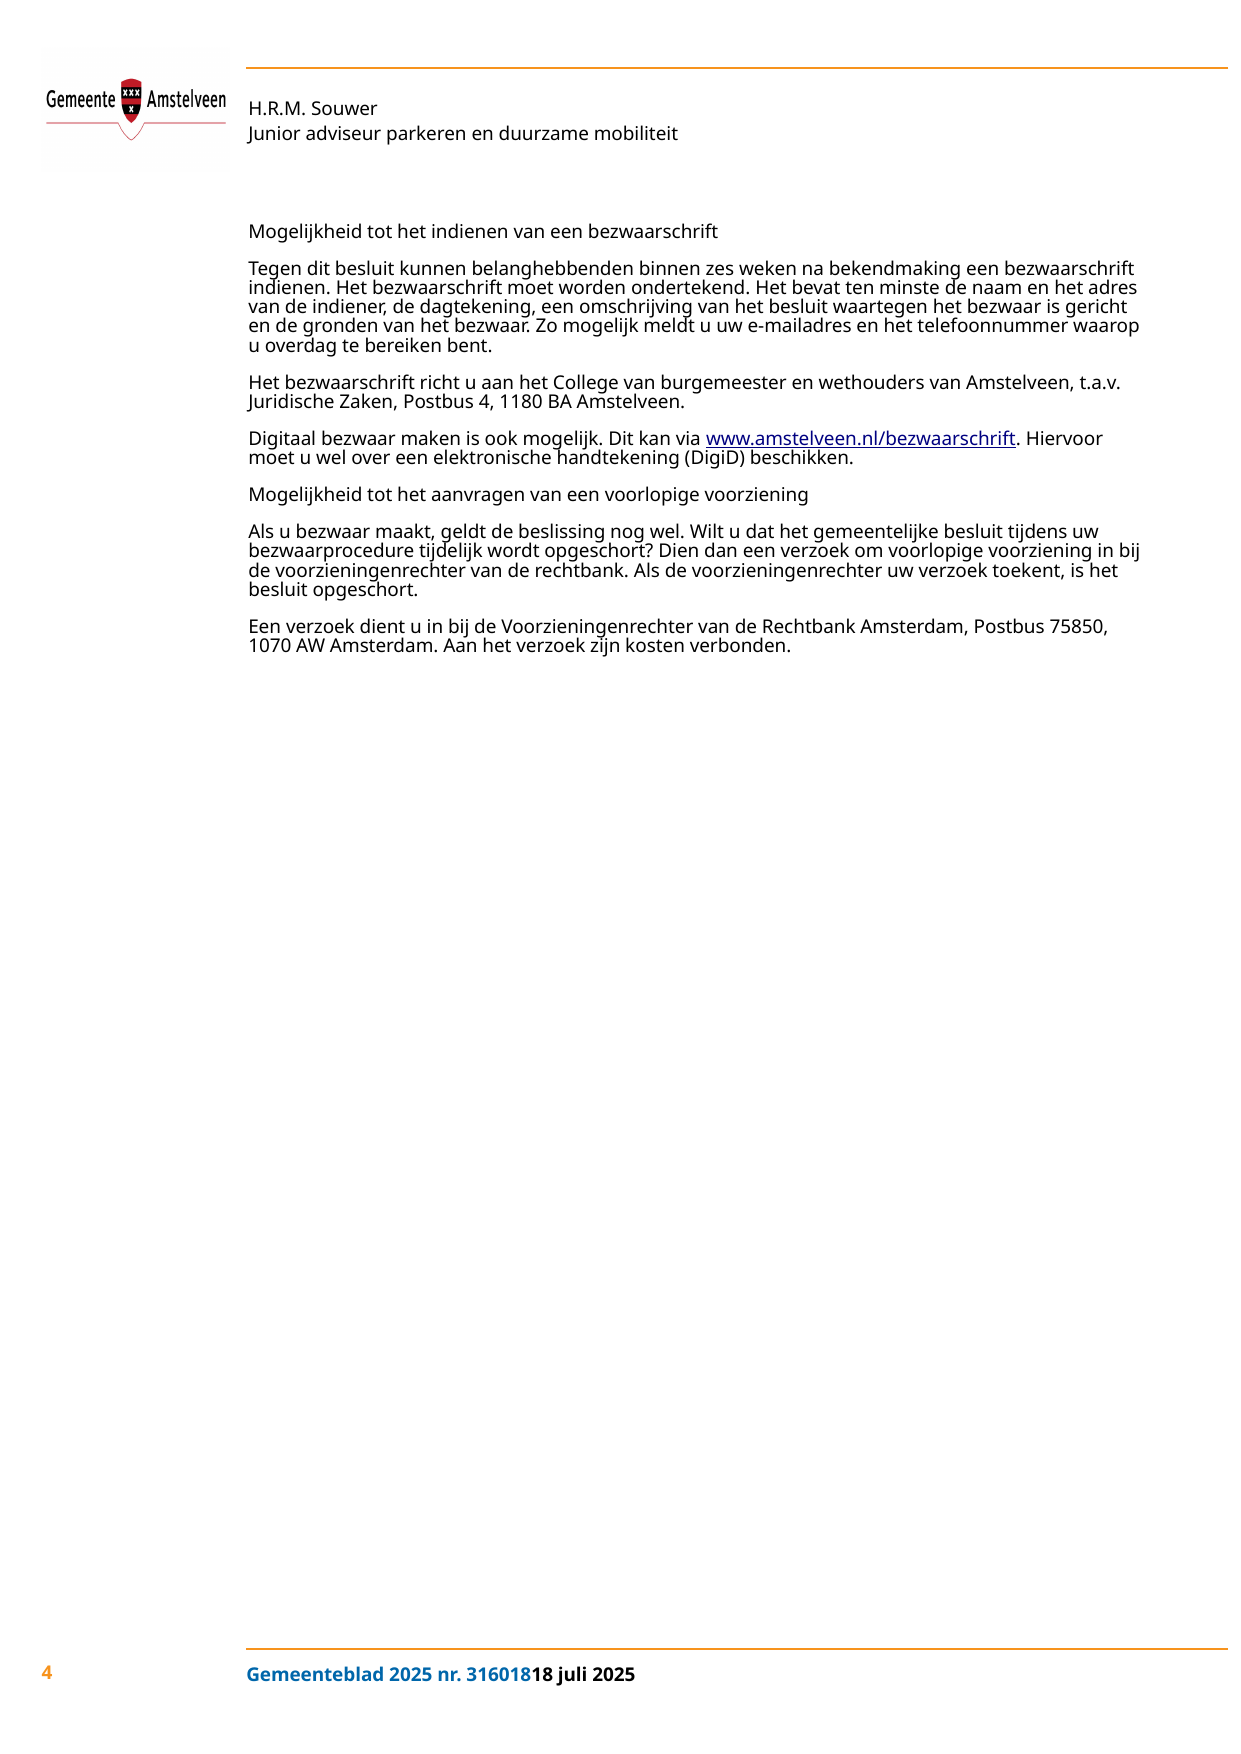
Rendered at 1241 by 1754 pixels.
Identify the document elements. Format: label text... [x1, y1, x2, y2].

text Als u bezwaar maakt, geldt de beslissing nog wel. Wilt u dat het gemeentelijke besluit tijdens uw bezwaarprocedure tijdelijk wordt opgeschort? Dien dan een verzoek om voorlopige voorziening in bij de voorzieningenrechter van de rechtbank. Als de voorzieningenrechter uw verzoek toekent, is het besluit opgeschort. [248, 523, 1152, 600]
picture [41, 47, 231, 172]
text Het bezwaarschrift richt u aan het College van burgemeester en wethouders van Amstelveen, t.a.v. Juridische Zaken, Postbus 4, 1180 BA Amstelveen. [248, 374, 1152, 412]
text Mogelijkheid tot het indienen van een bezwaarschrift [248, 223, 1152, 242]
text Een verzoek dient u in bij de Voorzieningenrechter van de Rechtbank Amsterdam, Postbus 75850, 1070 AW Amsterdam. Aan het verzoek zijn kosten verbonden. [248, 618, 1152, 656]
text H.R.M. Souwer [248, 95, 1152, 121]
text Mogelijkheid tot het aanvragen van een voorlopige voorziening [248, 486, 1152, 505]
text Junior adviseur parkeren en duurzame mobiliteit [248, 121, 1152, 146]
text Digitaal bezwaar maken is ook mogelijk. Dit kan via www.amstelveen.nl/bezwaarschrift. Hiervoor moet u wel over een elektronische handtekening (DigiD) beschikken. [248, 430, 1152, 468]
text Tegen dit besluit kunnen belanghebbenden binnen zes weken na bekendmaking een bezwaarschrift indienen. Het bezwaarschrift moet worden ondertekend. Het bevat ten minste de naam en het adres van de indiener, de dagtekening, een omschrijving van het besluit waartegen het bezwaar is gericht en de gronden van het bezwaar. Zo mogelijk meldt u uw e-mailadres en het telefoonnummer waarop u overdag te bereiken bent. [248, 259, 1152, 356]
